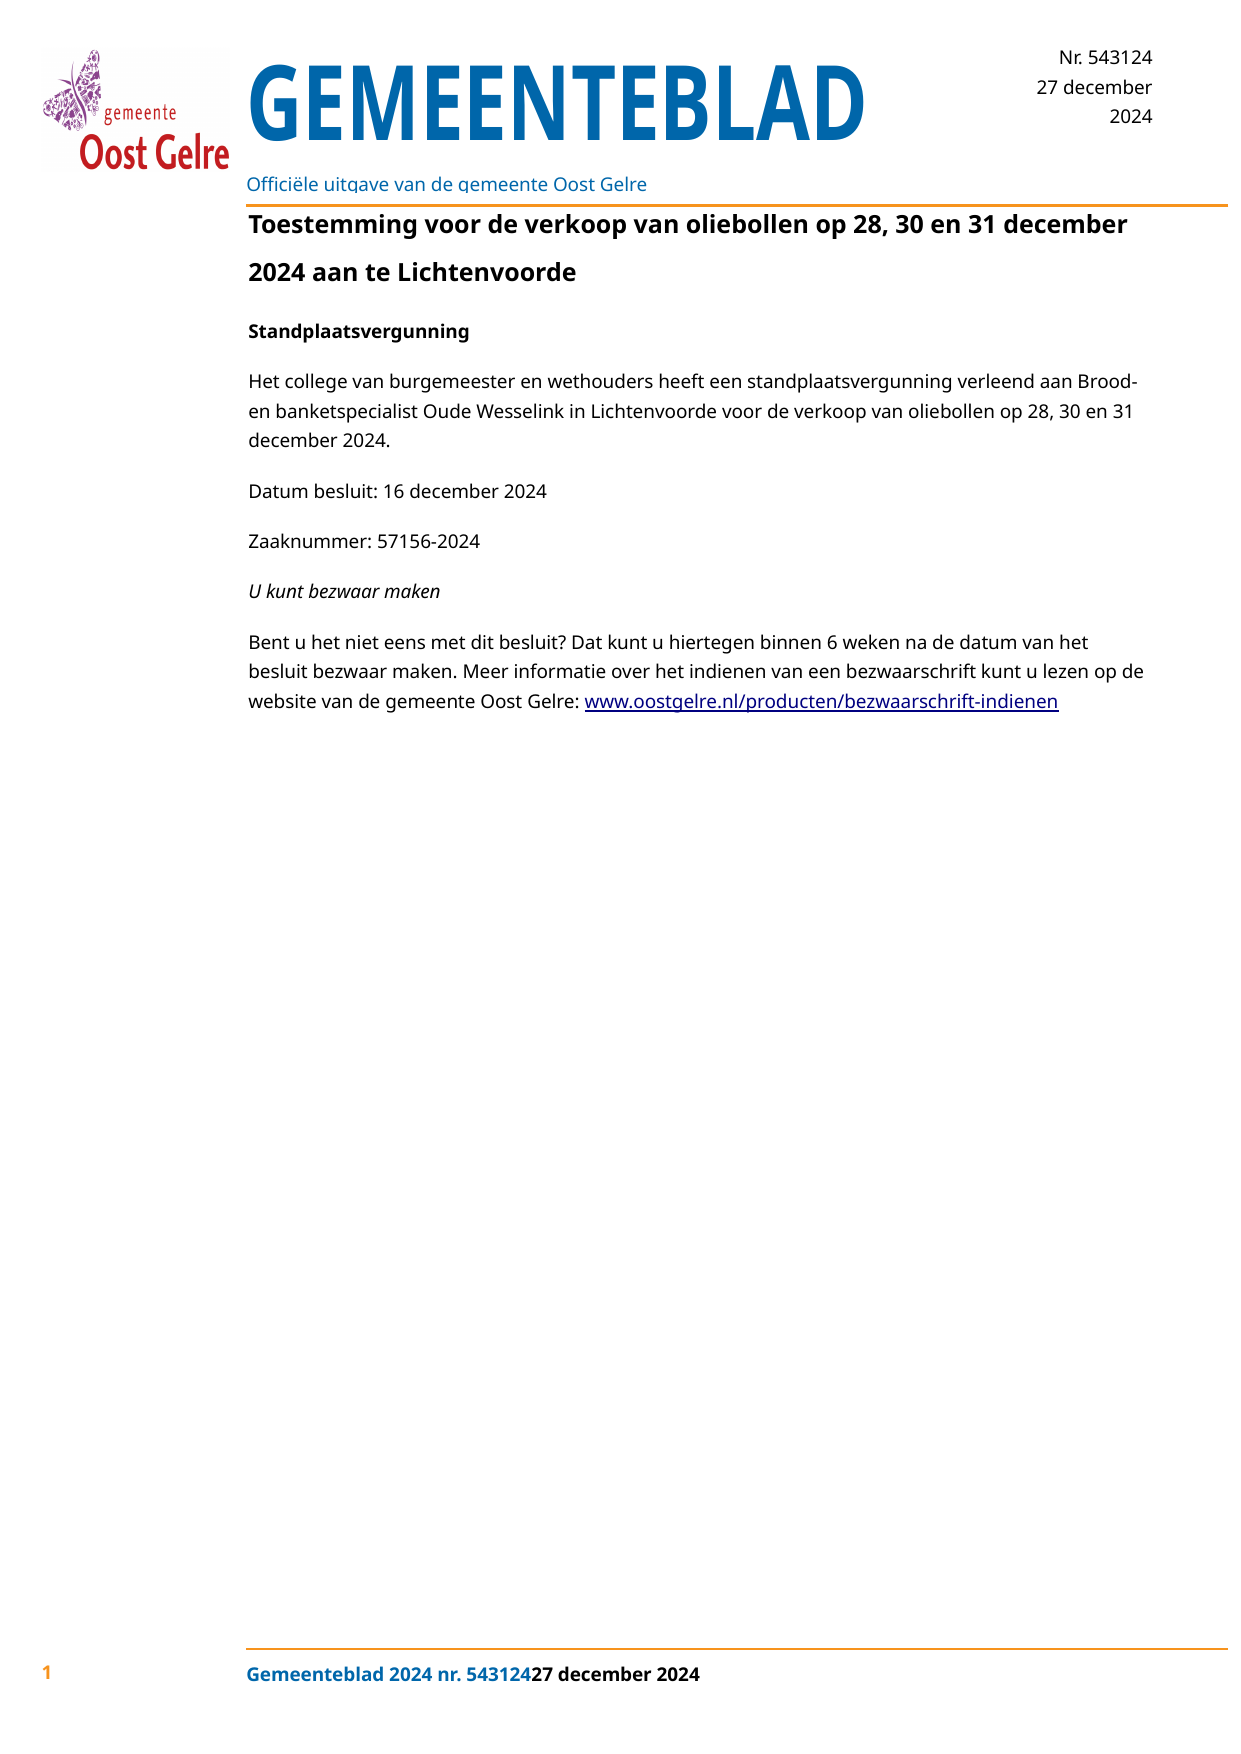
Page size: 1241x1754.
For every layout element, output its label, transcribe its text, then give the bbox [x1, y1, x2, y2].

text Standplaatsvergunning [248, 318, 1152, 344]
text Zaaknummer: 57156-2024 [248, 528, 1152, 554]
text Bent u het niet eens met dit besluit? Dat kunt u hiertegen binnen 6 weken na de datum van het besluit bezwaar maken. Meer informatie over het indienen van een bezwaarschrift kunt u lezen op de website van de gemeente Oost Gelre: www.oostgelre.nl/producten/bezwaarschrift-indienen [248, 629, 1152, 714]
picture [41, 47, 231, 172]
text Datum besluit: 16 december 2024 [248, 478, 1152, 504]
text Het college van burgemeester en wethouders heeft een standplaatsvergunning verleend aan Brood- en banketspecialist Oude Wesselink in Lichtenvoorde voor de verkoop van oliebollen op 28, 30 en 31 december 2024. [248, 368, 1152, 453]
text U kunt bezwaar maken [248, 579, 1152, 604]
text Toestemming voor de verkoop van oliebollen op 28, 30 en 31 december 2024 aan te Lichtenvoorde [248, 207, 1152, 288]
